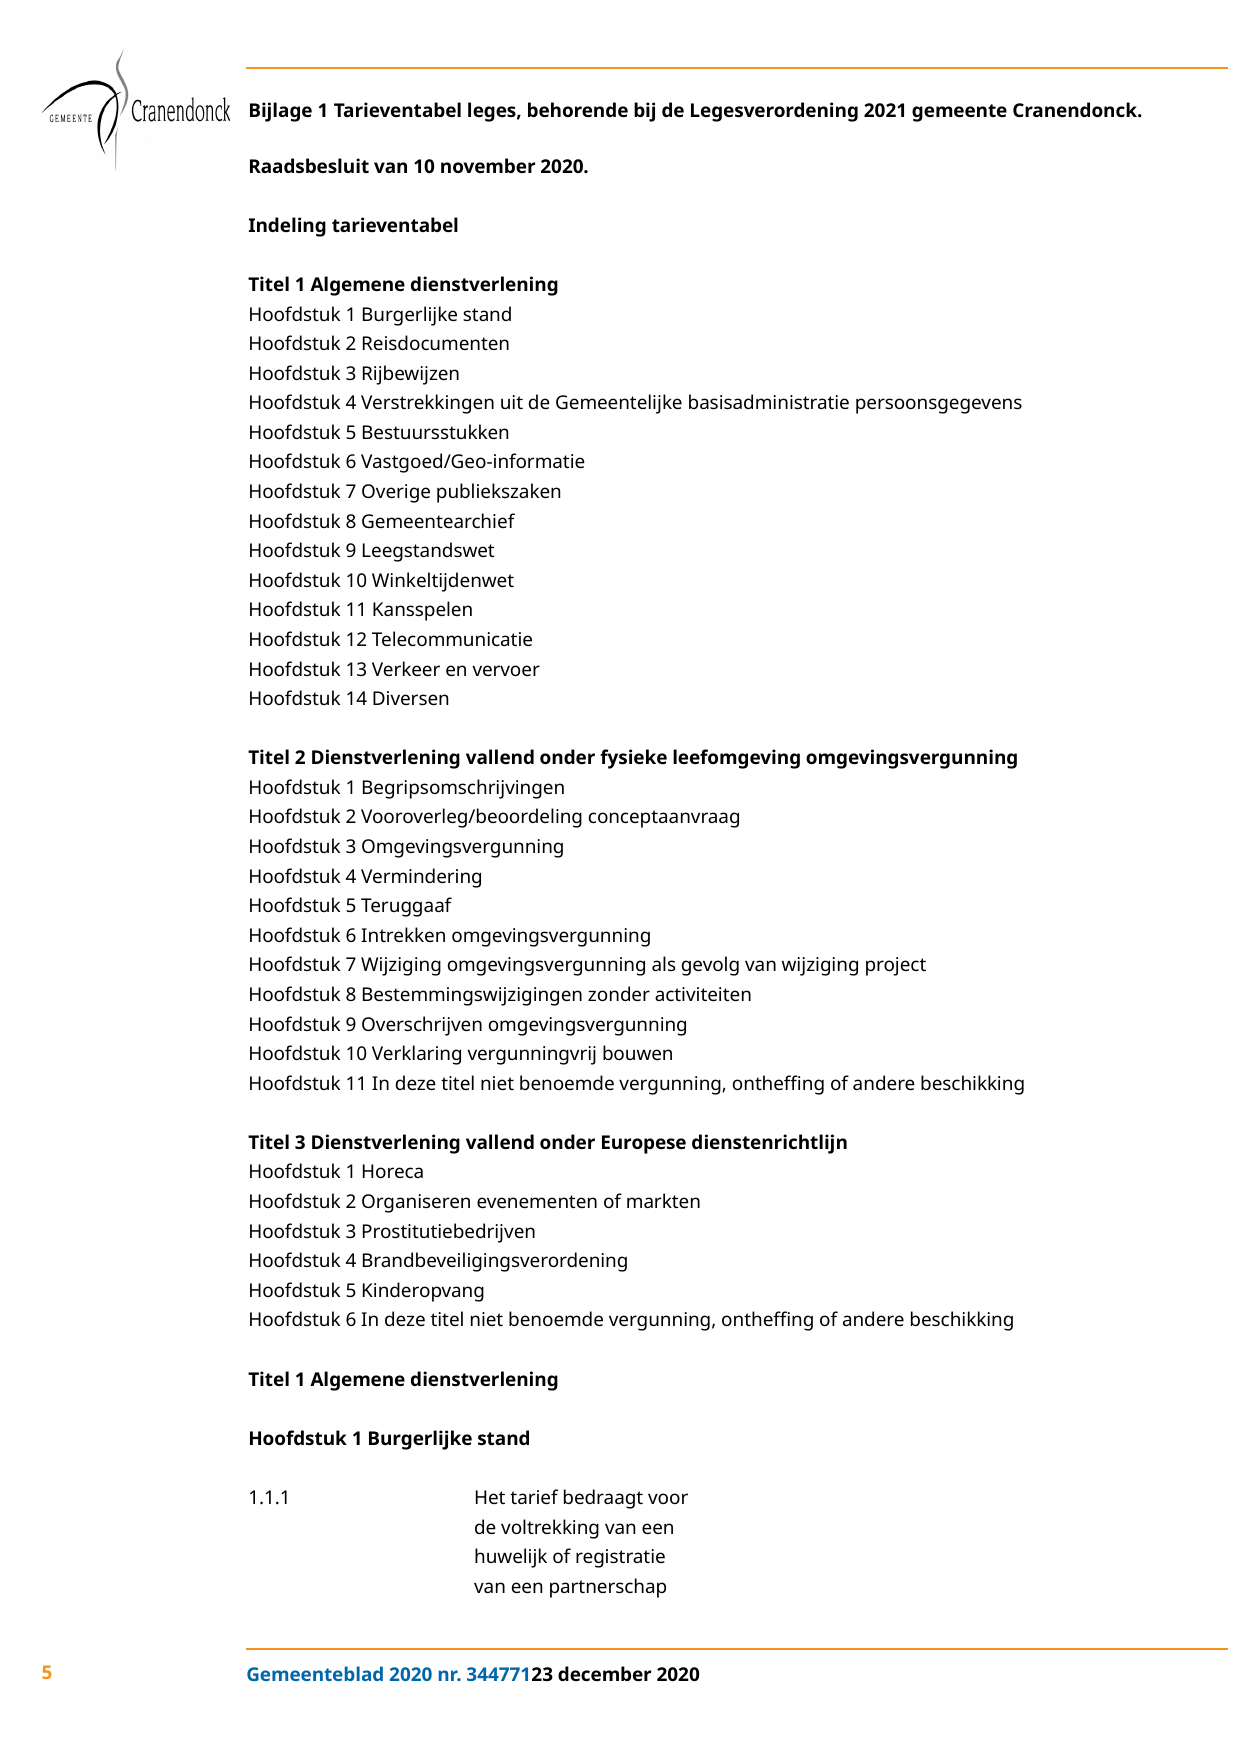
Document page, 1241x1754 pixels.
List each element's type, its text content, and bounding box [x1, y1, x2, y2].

text Hoofdstuk 7 Wijziging omgevingsvergunning als gevolg van wijziging project [248, 952, 1152, 977]
text Titel 3 Dienstverlening vallend onder Europese dienstenrichtlijn [248, 1129, 1152, 1155]
text Hoofdstuk 12 Telecommunicatie [248, 626, 1152, 652]
text Hoofdstuk 1 Burgerlijke stand [248, 1425, 1152, 1451]
text Hoofdstuk 5 Teruggaaf [248, 892, 1152, 918]
text Hoofdstuk 2 Organiseren evenementen of markten [248, 1188, 1152, 1214]
text Hoofdstuk 9 Leegstandswet [248, 537, 1152, 563]
table_header [700, 1484, 926, 1599]
text Hoofdstuk 13 Verkeer en vervoer [248, 656, 1152, 682]
text Hoofdstuk 9 Overschrijven omgevingsvergunning [248, 1011, 1152, 1037]
text Titel 1 Algemene dienstverlening [248, 1366, 1152, 1392]
text Hoofdstuk 1 Begripsomschrijvingen [248, 774, 1152, 800]
table_header 1.1.1 [248, 1484, 474, 1599]
text Hoofdstuk 1 Burgerlijke stand [248, 301, 1152, 327]
text Hoofdstuk 10 Winkeltijdenwet [248, 567, 1152, 593]
text Hoofdstuk 4 Verstrekkingen uit de Gemeentelijke basisadministratie persoonsgegevens [248, 389, 1152, 415]
table_header Het tarief bedraagt voor de voltrekking van een huwelijk of registratie van een partnerschap [474, 1484, 700, 1599]
text Hoofdstuk 5 Kinderopvang [248, 1277, 1152, 1303]
text Hoofdstuk 11 In deze titel niet benoemde vergunning, ontheffing of andere beschikking [248, 1070, 1152, 1096]
text Hoofdstuk 10 Verklaring vergunningvrij bouwen [248, 1040, 1152, 1066]
text Titel 2 Dienstverlening vallend onder fysieke leefomgeving omgevingsvergunning [248, 744, 1152, 770]
text Hoofdstuk 3 Rijbewijzen [248, 360, 1152, 386]
text Hoofdstuk 2 Reisdocumenten [248, 330, 1152, 356]
text Hoofdstuk 4 Vermindering [248, 863, 1152, 889]
text Hoofdstuk 3 Omgevingsvergunning [248, 833, 1152, 859]
text Hoofdstuk 8 Gemeentearchief [248, 508, 1152, 534]
text Hoofdstuk 7 Overige publiekszaken [248, 478, 1152, 504]
text Hoofdstuk 2 Vooroverleg/beoordeling conceptaanvraag [248, 804, 1152, 829]
text Bijlage 1 Tarieventabel leges, behorende bij de Legesverordening 2021 gemeente Cranendonck. [248, 95, 1152, 123]
text Titel 1 Algemene dienstverlening [248, 271, 1152, 297]
table_header [926, 1484, 1152, 1599]
text Raadsbesluit van 10 november 2020. [248, 153, 1152, 179]
text Hoofdstuk 4 Brandbeveiligingsverordening [248, 1247, 1152, 1273]
text Hoofdstuk 3 Prostitutiebedrijven [248, 1218, 1152, 1244]
text Hoofdstuk 14 Diversen [248, 685, 1152, 711]
text Hoofdstuk 6 In deze titel niet benoemde vergunning, ontheffing of andere beschikking [248, 1307, 1152, 1332]
text Hoofdstuk 6 Intrekken omgevingsvergunning [248, 922, 1152, 948]
text Hoofdstuk 11 Kansspelen [248, 597, 1152, 622]
text Hoofdstuk 5 Bestuursstukken [248, 419, 1152, 445]
text Hoofdstuk 1 Horeca [248, 1159, 1152, 1184]
picture [41, 47, 231, 172]
text Indeling tarieventabel [248, 212, 1152, 238]
text Hoofdstuk 8 Bestemmingswijzigingen zonder activiteiten [248, 981, 1152, 1007]
text Hoofdstuk 6 Vastgoed/Geo-informatie [248, 449, 1152, 474]
